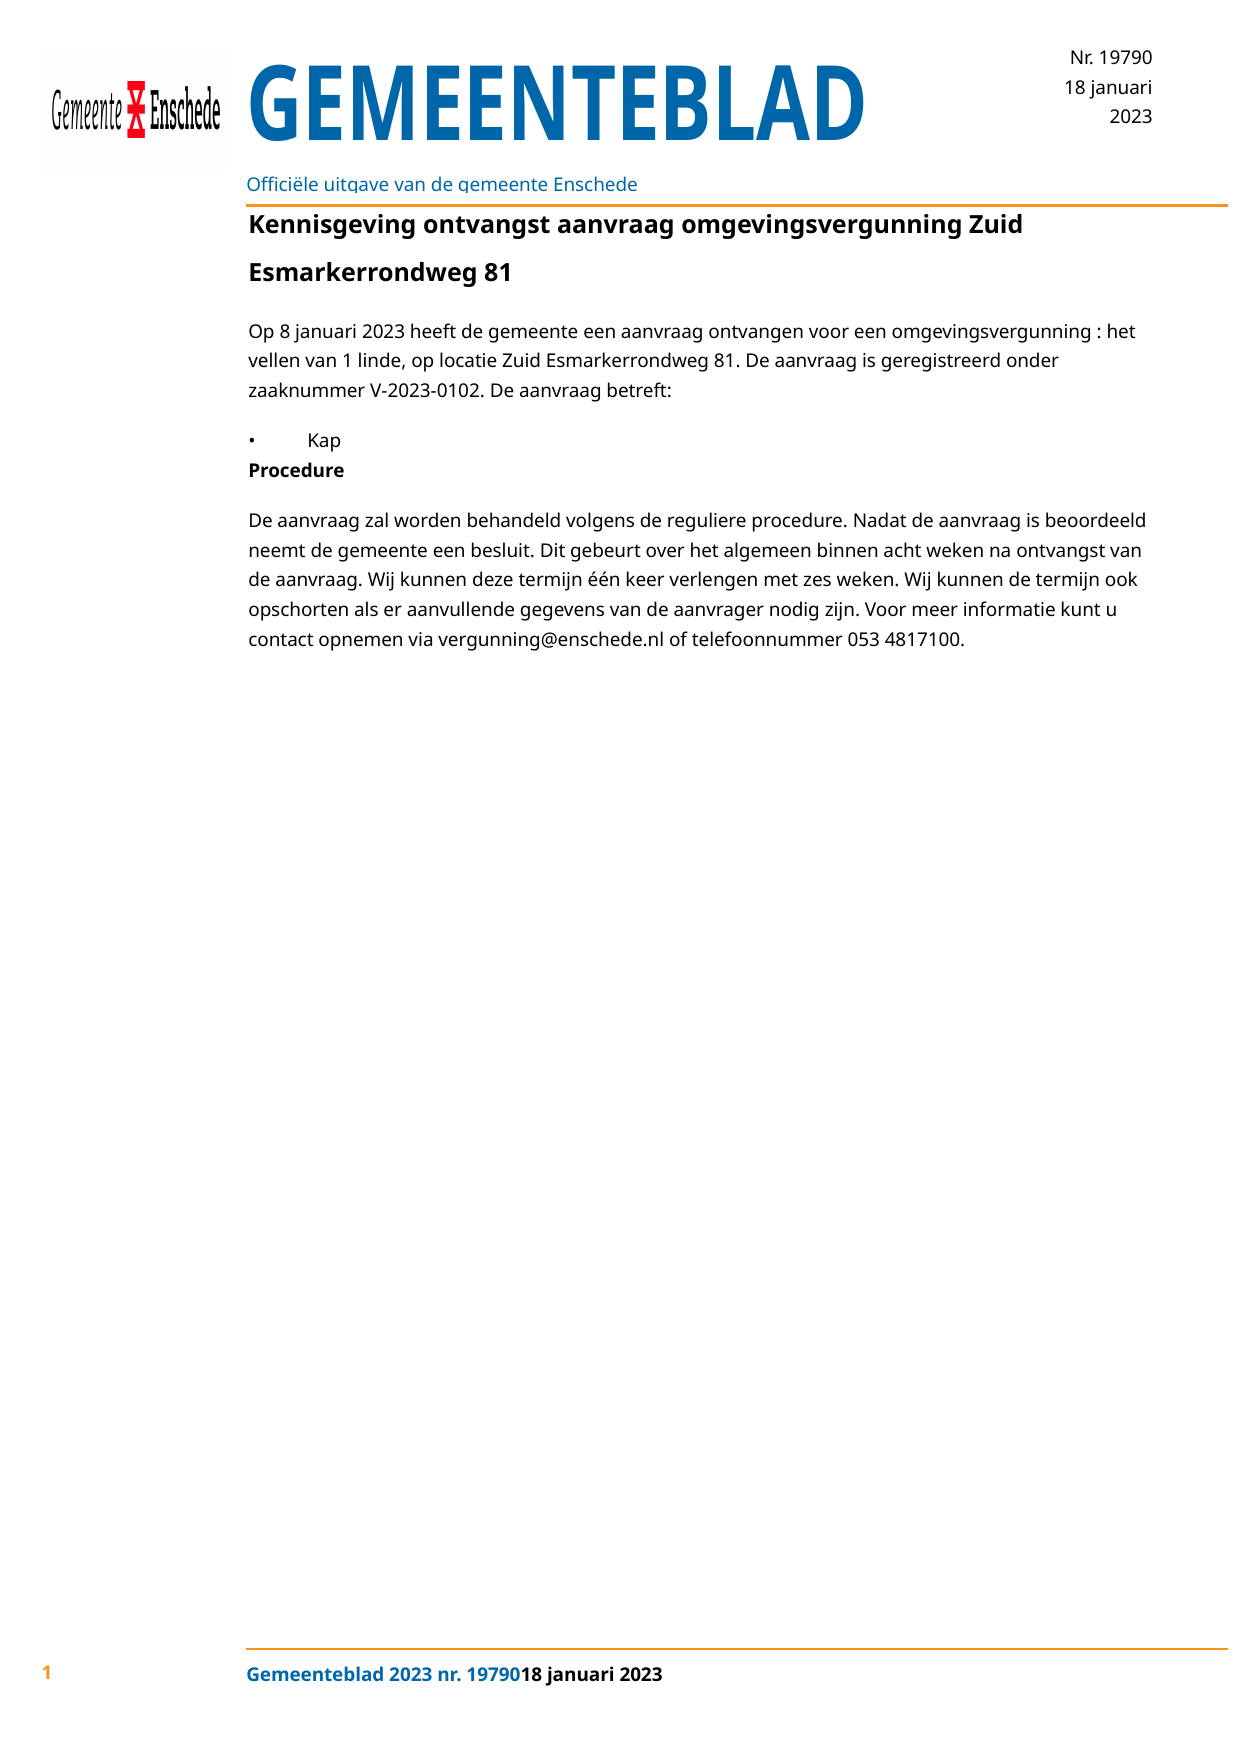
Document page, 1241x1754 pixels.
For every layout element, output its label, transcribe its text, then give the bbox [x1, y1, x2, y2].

list Kap [248, 427, 1152, 453]
text Procedure [248, 457, 1152, 483]
text Kennisgeving ontvangst aanvraag omgevingsvergunning Zuid Esmarkerrondweg 81 [248, 207, 1152, 288]
text Op 8 januari 2023 heeft de gemeente een aanvraag ontvangen voor een omgevingsvergunning : het vellen van 1 linde, op locatie Zuid Esmarkerrondweg 81. De aanvraag is geregistreerd onder zaaknummer V-2023-0102. De aanvraag betreft: [248, 318, 1152, 403]
picture [41, 47, 231, 172]
text De aanvraag zal worden behandeld volgens de reguliere procedure. Nadat de aanvraag is beoordeeld neemt de gemeente een besluit. Dit gebeurt over het algemeen binnen acht weken na ontvangst van de aanvraag. Wij kunnen deze termijn één keer verlengen met zes weken. Wij kunnen de termijn ook opschorten als er aanvullende gegevens van de aanvrager nodig zijn. Voor meer informatie kunt u contact opnemen via vergunning@enschede.nl of telefoonnummer 053 4817100. [248, 507, 1152, 652]
